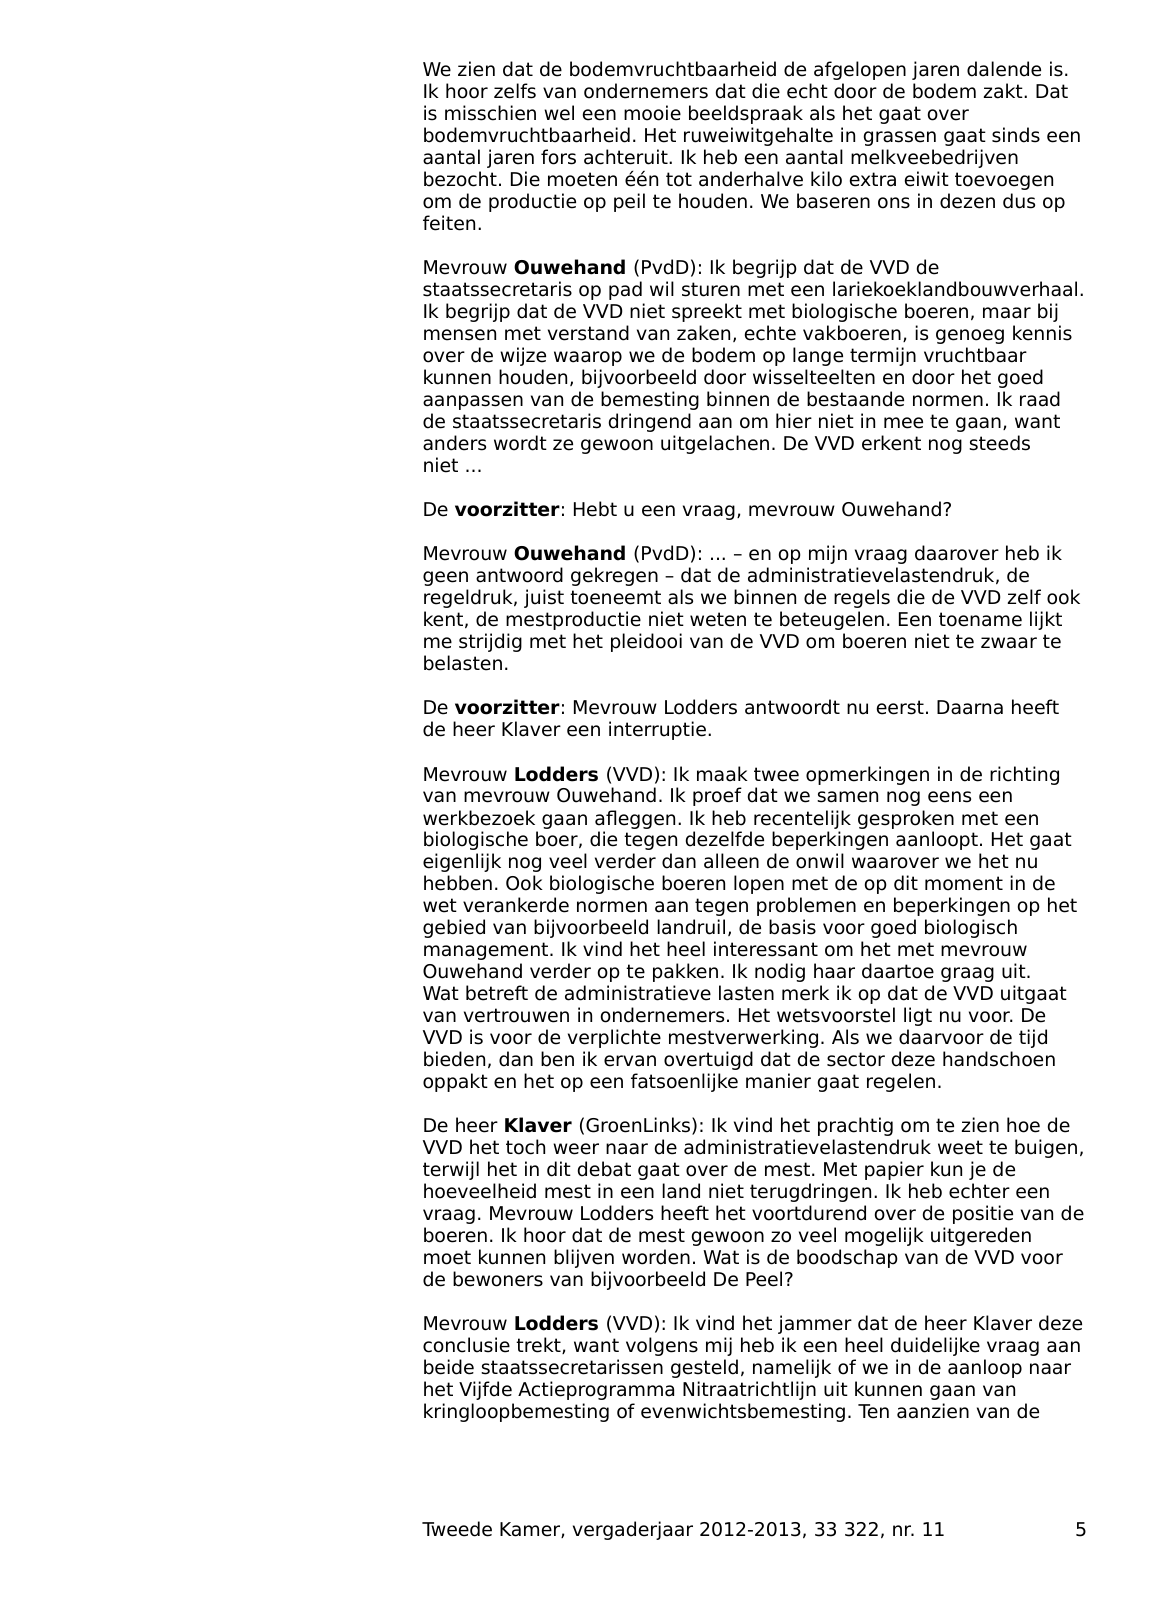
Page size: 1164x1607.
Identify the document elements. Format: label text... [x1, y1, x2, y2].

text Mevrouw Lodders (VVD): Ik maak twee opmerkingen in de richting van mevrouw Ouwehand. Ik proef dat we samen nog eens een werkbezoek gaan afleggen. Ik heb recentelijk gesproken met een biologische boer, die tegen dezelfde beperkingen aanloopt. Het gaat eigenlijk nog veel verder dan alleen de onwil waarover we het nu hebben. Ook biologische boeren lopen met de op dit moment in de wet verankerde normen aan tegen problemen en beperkingen op het gebied van bijvoorbeeld landruil, de basis voor goed biologisch management. Ik vind het heel interessant om het met mevrouw Ouwehand verder op te pakken. Ik nodig haar daartoe graag uit. [422, 763, 1087, 983]
text Mevrouw Ouwehand (PvdD): Ik begrijp dat de VVD de staatssecretaris op pad wil sturen met een lariekoeklandbouwverhaal. Ik begrijp dat de VVD niet spreekt met biologische boeren, maar bij mensen met verstand van zaken, echte vakboeren, is genoeg kennis over de wijze waarop we de bodem op lange termijn vruchtbaar kunnen houden, bijvoorbeeld door wisselteelten en door het goed aanpassen van de bemesting binnen de bestaande normen. Ik raad de staatssecretaris dringend aan om hier niet in mee te gaan, want anders wordt ze gewoon uitgelachen. De VVD erkent nog steeds niet ... [422, 257, 1087, 477]
text De voorzitter: Hebt u een vraag, mevrouw Ouwehand? [422, 499, 1087, 521]
text Wat betreft de administratieve lasten merk ik op dat de VVD uitgaat van vertrouwen in ondernemers. Het wetsvoorstel ligt nu voor. De VVD is voor de verplichte mestverwerking. Als we daarvoor de tijd bieden, dan ben ik ervan overtuigd dat de sector deze handschoen oppakt en het op een fatsoenlijke manier gaat regelen. [422, 983, 1087, 1093]
text De heer Klaver (GroenLinks): Ik vind het prachtig om te zien hoe de VVD het toch weer naar de administratievelastendruk weet te buigen, terwijl het in dit debat gaat over de mest. Met papier kun je de hoeveelheid mest in een land niet terugdringen. Ik heb echter een vraag. Mevrouw Lodders heeft het voortdurend over de positie van de boeren. Ik hoor dat de mest gewoon zo veel mogelijk uitgereden moet kunnen blijven worden. Wat is de boodschap van de VVD voor de bewoners van bijvoorbeeld De Peel? [422, 1115, 1087, 1291]
text Mevrouw Lodders (VVD): Ik vind het jammer dat de heer Klaver deze conclusie trekt, want volgens mij heb ik een heel duidelijke vraag aan beide staatssecretarissen gesteld, namelijk of we in de aanloop naar het Vijfde Actieprogramma Nitraatrichtlijn uit kunnen gaan van kringloopbemesting of evenwichtsbemesting. Ten aanzien van de [422, 1313, 1087, 1423]
text De voorzitter: Mevrouw Lodders antwoordt nu eerst. Daarna heeft de heer Klaver een interruptie. [422, 697, 1087, 741]
text We zien dat de bodemvruchtbaarheid de afgelopen jaren dalende is. Ik hoor zelfs van ondernemers dat die echt door de bodem zakt. Dat is misschien wel een mooie beeldspraak als het gaat over bodemvruchtbaarheid. Het ruweiwitgehalte in grassen gaat sinds een aantal jaren fors achteruit. Ik heb een aantal melkveebedrijven bezocht. Die moeten één tot anderhalve kilo extra eiwit toevoegen om de productie op peil te houden. We baseren ons in dezen dus op feiten. [422, 59, 1087, 235]
text Mevrouw Ouwehand (PvdD): ... – en op mijn vraag daarover heb ik geen antwoord gekregen – dat de administratievelastendruk, de regeldruk, juist toeneemt als we binnen de regels die de VVD zelf ook kent, de mestproductie niet weten te beteugelen. Een toename lijkt me strijdig met het pleidooi van de VVD om boeren niet te zwaar te belasten. [422, 543, 1087, 675]
